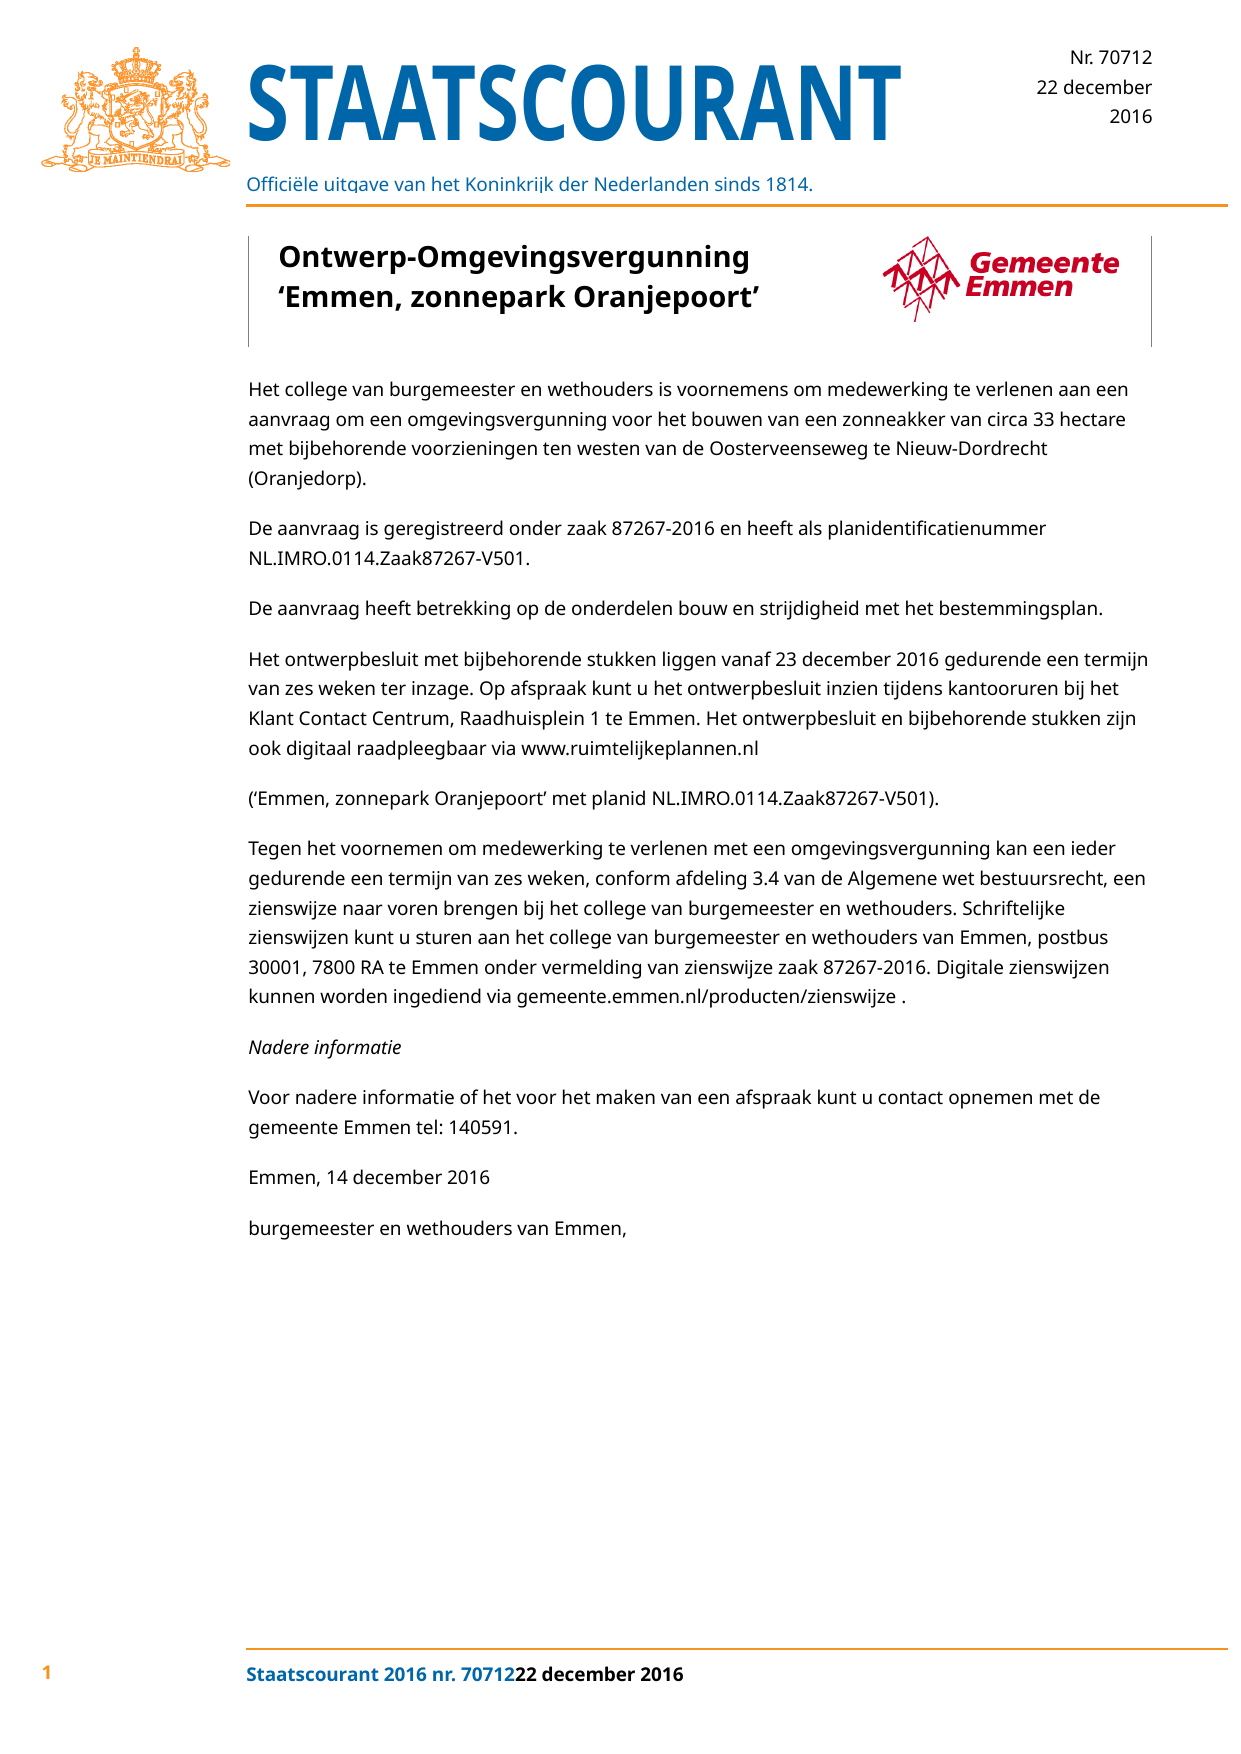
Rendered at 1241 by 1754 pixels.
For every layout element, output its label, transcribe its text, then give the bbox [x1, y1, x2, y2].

text (‘Emmen, zonnepark Oranjepoort’ met planid NL.IMRO.0114.Zaak87267-V501). [248, 785, 1152, 811]
text Voor nadere informatie of het voor het maken van een afspraak kunt u contact opnemen met de gemeente Emmen tel: 140591. [248, 1084, 1152, 1140]
table_header [850, 236, 1151, 347]
text De aanvraag heeft betrekking op de onderdelen bouw en strijdigheid met het bestemmingsplan. [248, 596, 1152, 621]
text Het ontwerpbesluit met bijbehorende stukken liggen vanaf 23 december 2016 gedurende een termijn van zes weken ter inzage. Op afspraak kunt u het ontwerpbesluit inzien tijdens kantooruren bij het Klant Contact Centrum, Raadhuisplein 1 te Emmen. Het ontwerpbesluit en bijbehorende stukken zijn ook digitaal raadpleegbaar via www.ruimtelijkeplannen.nl [248, 646, 1152, 761]
text Het college van burgemeester en wethouders is voornemens om medewerking te verlenen aan een aanvraag om een omgevingsvergunning voor het bouwen van een zonneakker van circa 33 hectare met bijbehorende voorzieningen ten westen van de Oosterveenseweg te Nieuw-Dordrecht (Oranjedorp). [248, 376, 1152, 491]
picture [41, 47, 231, 172]
text Nadere informatie [248, 1034, 1152, 1060]
text Emmen, 14 december 2016 [248, 1164, 1152, 1190]
text Tegen het voornemen om medewerking te verlenen met een omgevingsvergunning kan een ieder gedurende een termijn van zes weken, conform afdeling 3.4 van de Algemene wet bestuursrecht, een zienswijze naar voren brengen bij het college van burgemeester en wethouders. Schriftelijke zienswijzen kunt u sturen aan het college van burgemeester en wethouders van Emmen, postbus 30001, 7800 RA te Emmen onder vermelding van zienswijze zaak 87267-2016. Digitale zienswijzen kunnen worden ingediend via gemeente.emmen.nl/producten/zienswijze . [248, 836, 1152, 1009]
table_header Ontwerp-Omgevingsvergunning ‘Emmen, zonnepark Oranjepoort’ [249, 236, 850, 347]
text burgemeester en wethouders van Emmen, [248, 1215, 1152, 1241]
text De aanvraag is geregistreerd onder zaak 87267-2016 en heeft als planidentificatienummer NL.IMRO.0114.Zaak87267-V501. [248, 516, 1152, 571]
picture [882, 236, 1119, 322]
